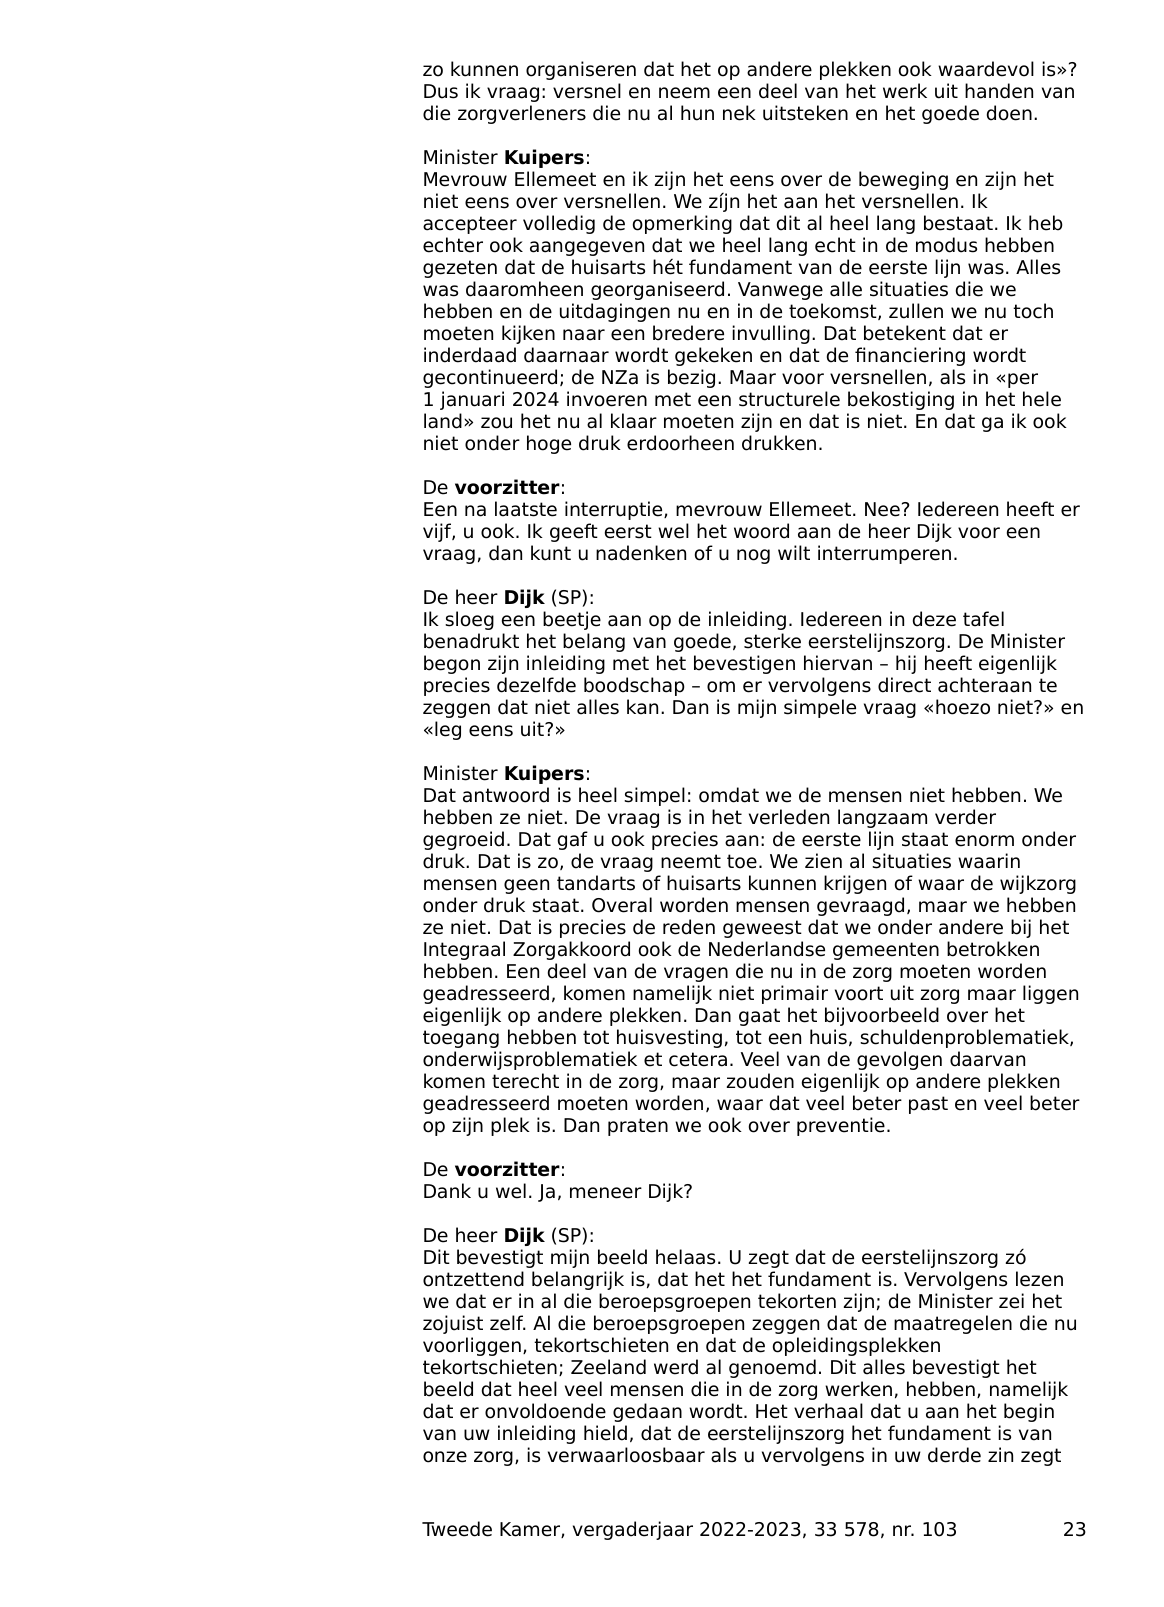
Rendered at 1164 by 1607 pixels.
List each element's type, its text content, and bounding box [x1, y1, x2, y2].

text Ik sloeg een beetje aan op de inleiding. Iedereen in deze tafel benadrukt het belang van goede, sterke eerstelijnszorg. De Minister begon zijn inleiding met het bevestigen hiervan – hij heeft eigenlijk precies dezelfde boodschap – om er vervolgens direct achteraan te zeggen dat niet alles kan. Dan is mijn simpele vraag «hoezo niet?» en «leg eens uit?» [422, 609, 1087, 741]
text Mevrouw Ellemeet en ik zijn het eens over de beweging en zijn het niet eens over versnellen. We zíjn het aan het versnellen. Ik accepteer volledig de opmerking dat dit al heel lang bestaat. Ik heb echter ook aangegeven dat we heel lang echt in de modus hebben gezeten dat de huisarts hét fundament van de eerste lijn was. Alles was daaromheen georganiseerd. Vanwege alle situaties die we hebben en de uitdagingen nu en in de toekomst, zullen we nu toch moeten kijken naar een bredere invulling. Dat betekent dat er inderdaad daarnaar wordt gekeken en dat de financiering wordt gecontinueerd; de NZa is bezig. Maar voor versnellen, als in «per 1 januari 2024 invoeren met een structurele bekostiging in het hele land» zou het nu al klaar moeten zijn en dat is niet. En dat ga ik ook niet onder hoge druk erdoorheen drukken. [422, 169, 1087, 455]
text zo kunnen organiseren dat het op andere plekken ook waardevol is»? Dus ik vraag: versnel en neem een deel van het werk uit handen van die zorgverleners die nu al hun nek uitsteken en het goede doen. [422, 59, 1087, 125]
text De heer Dijk (SP): [422, 587, 1087, 609]
text Minister Kuipers: [422, 763, 1087, 785]
text Dit bevestigt mijn beeld helaas. U zegt dat de eerstelijnszorg zó ontzettend belangrijk is, dat het het fundament is. Vervolgens lezen we dat er in al die beroepsgroepen tekorten zijn; de Minister zei het zojuist zelf. Al die beroepsgroepen zeggen dat de maatregelen die nu voorliggen, tekortschieten en dat de opleidingsplekken tekortschieten; Zeeland werd al genoemd. Dit alles bevestigt het beeld dat heel veel mensen die in de zorg werken, hebben, namelijk dat er onvoldoende gedaan wordt. Het verhaal dat u aan het begin van uw inleiding hield, dat de eerstelijnszorg het fundament is van onze zorg, is verwaarloosbaar als u vervolgens in uw derde zin zegt [422, 1247, 1087, 1467]
text De voorzitter: [422, 1159, 1087, 1181]
text Dank u wel. Ja, meneer Dijk? [422, 1181, 1087, 1203]
text Dat antwoord is heel simpel: omdat we de mensen niet hebben. We hebben ze niet. De vraag is in het verleden langzaam verder gegroeid. Dat gaf u ook precies aan: de eerste lijn staat enorm onder druk. Dat is zo, de vraag neemt toe. We zien al situaties waarin mensen geen tandarts of huisarts kunnen krijgen of waar de wijkzorg onder druk staat. Overal worden mensen gevraagd, maar we hebben ze niet. Dat is precies de reden geweest dat we onder andere bij het Integraal Zorgakkoord ook de Nederlandse gemeenten betrokken hebben. Een deel van de vragen die nu in de zorg moeten worden geadresseerd, komen namelijk niet primair voort uit zorg maar liggen eigenlijk op andere plekken. Dan gaat het bijvoorbeeld over het toegang hebben tot huisvesting, tot een huis, schuldenproblematiek, onderwijsproblematiek et cetera. Veel van de gevolgen daarvan komen terecht in de zorg, maar zouden eigenlijk op andere plekken geadresseerd moeten worden, waar dat veel beter past en veel beter op zijn plek is. Dan praten we ook over preventie. [422, 785, 1087, 1137]
text De heer Dijk (SP): [422, 1225, 1087, 1247]
text Minister Kuipers: [422, 147, 1087, 169]
text Een na laatste interruptie, mevrouw Ellemeet. Nee? Iedereen heeft er vijf, u ook. Ik geeft eerst wel het woord aan de heer Dijk voor een vraag, dan kunt u nadenken of u nog wilt interrumperen. [422, 499, 1087, 565]
text De voorzitter: [422, 477, 1087, 499]
